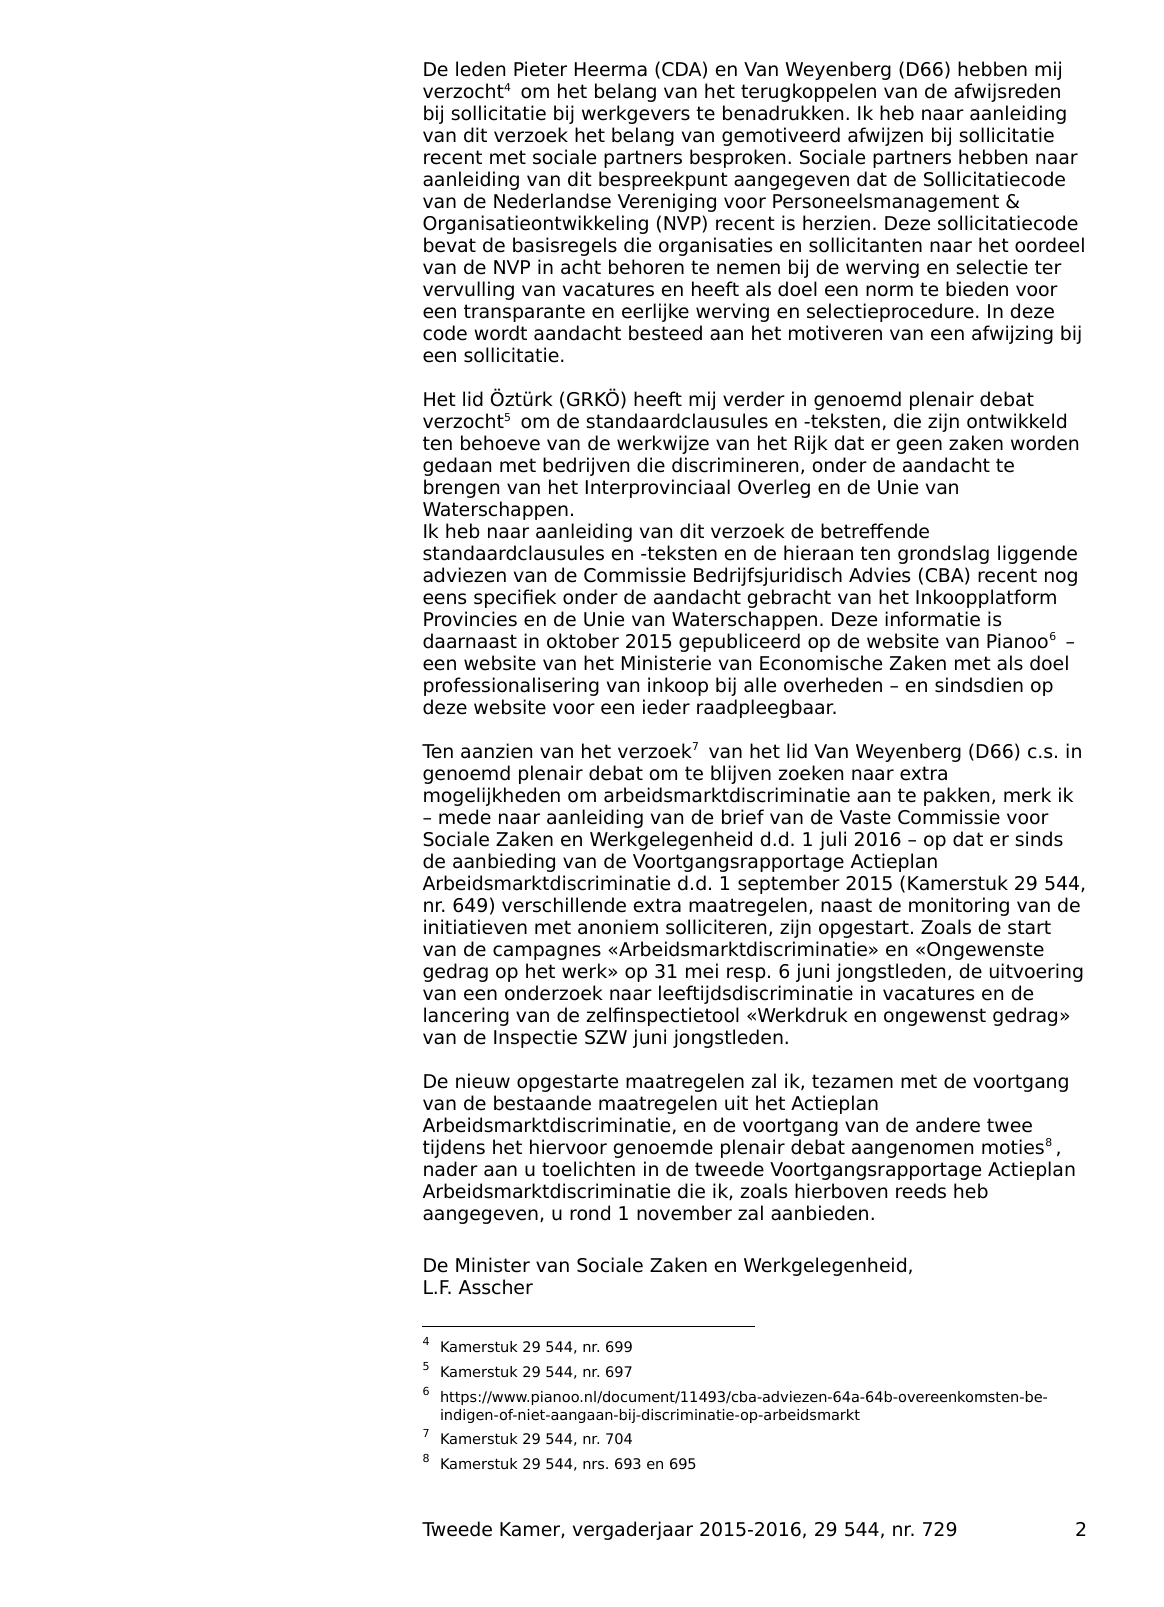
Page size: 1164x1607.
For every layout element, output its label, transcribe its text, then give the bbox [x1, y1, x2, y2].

text Ik heb naar aanleiding van dit verzoek de betreffende standaardclausules en -teksten en de hieraan ten grondslag liggende adviezen van de Commissie Bedrijfsjuridisch Advies (CBA) recent nog eens specifiek onder de aandacht gebracht van het Inkoopplatform Provincies en de Unie van Waterschappen. Deze informatie is daarnaast in oktober 2015 gepubliceerd op de website van Pianoo – een website van het Ministerie van Economische Zaken met als doel professionalisering van inkoop bij alle overheden – en sindsdien op deze website voor een ieder raadpleegbaar. [422, 521, 1087, 719]
text Het lid Öztürk (GRKÖ) heeft mij verder in genoemd plenair debat verzocht om de standaardclausules en -teksten, die zijn ontwikkeld ten behoeve van de werkwijze van het Rijk dat er geen zaken worden gedaan met bedrijven die discrimineren, onder de aandacht te brengen van het Interprovinciaal Overleg en de Unie van Waterschappen. [422, 389, 1087, 521]
text Kamerstuk 29 544, nr. 699 [422, 1335, 1087, 1357]
text De Minister van Sociale Zaken en Werkgelegenheid, L.F. Asscher [422, 1254, 1087, 1298]
text Ten aanzien van het verzoek van het lid Van Weyenberg (D66) c.s. in genoemd plenair debat om te blijven zoeken naar extra mogelijkheden om arbeidsmarktdiscriminatie aan te pakken, merk ik – mede naar aanleiding van de brief van de Vaste Commissie voor Sociale Zaken en Werkgelegenheid d.d. 1 juli 2016 – op dat er sinds de aanbieding van de Voortgangsrapportage Actieplan Arbeidsmarktdiscriminatie d.d. 1 september 2015 (Kamerstuk 29 544, nr. 649) verschillende extra maatregelen, naast de monitoring van de initiatieven met anoniem solliciteren, zijn opgestart. Zoals de start van de campagnes «Arbeidsmarktdiscriminatie» en «Ongewenste gedrag op het werk» op 31 mei resp. 6 juni jongstleden, de uitvoering van een onderzoek naar leeftijdsdiscriminatie in vacatures en de lancering van de zelfinspectietool «Werkdruk en ongewenst gedrag» van de Inspectie SZW juni jongstleden. [422, 741, 1087, 1048]
text Kamerstuk 29 544, nr. 697 [422, 1360, 1087, 1382]
text Kamerstuk 29 544, nrs. 693 en 695 [422, 1452, 1087, 1474]
text https://www.pianoo.nl/document/11493/cba-adviezen-64a-64b-overeenkomsten-be-indigen-of-niet-aangaan-bij-discriminatie-op-arbeidsmarkt [422, 1385, 1087, 1424]
text Kamerstuk 29 544, nr. 704 [422, 1427, 1087, 1449]
text De leden Pieter Heerma (CDA) en Van Weyenberg (D66) hebben mij verzocht om het belang van het terugkoppelen van de afwijsreden bij sollicitatie bij werkgevers te benadrukken. Ik heb naar aanleiding van dit verzoek het belang van gemotiveerd afwijzen bij sollicitatie recent met sociale partners besproken. Sociale partners hebben naar aanleiding van dit bespreekpunt aangegeven dat de Sollicitatiecode van de Nederlandse Vereniging voor Personeelsmanagement & Organisatieontwikkeling (NVP) recent is herzien. Deze sollicitatiecode bevat de basisregels die organisaties en sollicitanten naar het oordeel van de NVP in acht behoren te nemen bij de werving en selectie ter vervulling van vacatures en heeft als doel een norm te bieden voor een transparante en eerlijke werving en selectieprocedure. In deze code wordt aandacht besteed aan het motiveren van een afwijzing bij een sollicitatie. [422, 59, 1087, 367]
text De nieuw opgestarte maatregelen zal ik, tezamen met de voortgang van de bestaande maatregelen uit het Actieplan Arbeidsmarktdiscriminatie, en de voortgang van de andere twee tijdens het hiervoor genoemde plenair debat aangenomen moties, nader aan u toelichten in de tweede Voortgangsrapportage Actieplan Arbeidsmarktdiscriminatie die ik, zoals hierboven reeds heb aangegeven, u rond 1 november zal aanbieden. [422, 1071, 1087, 1224]
